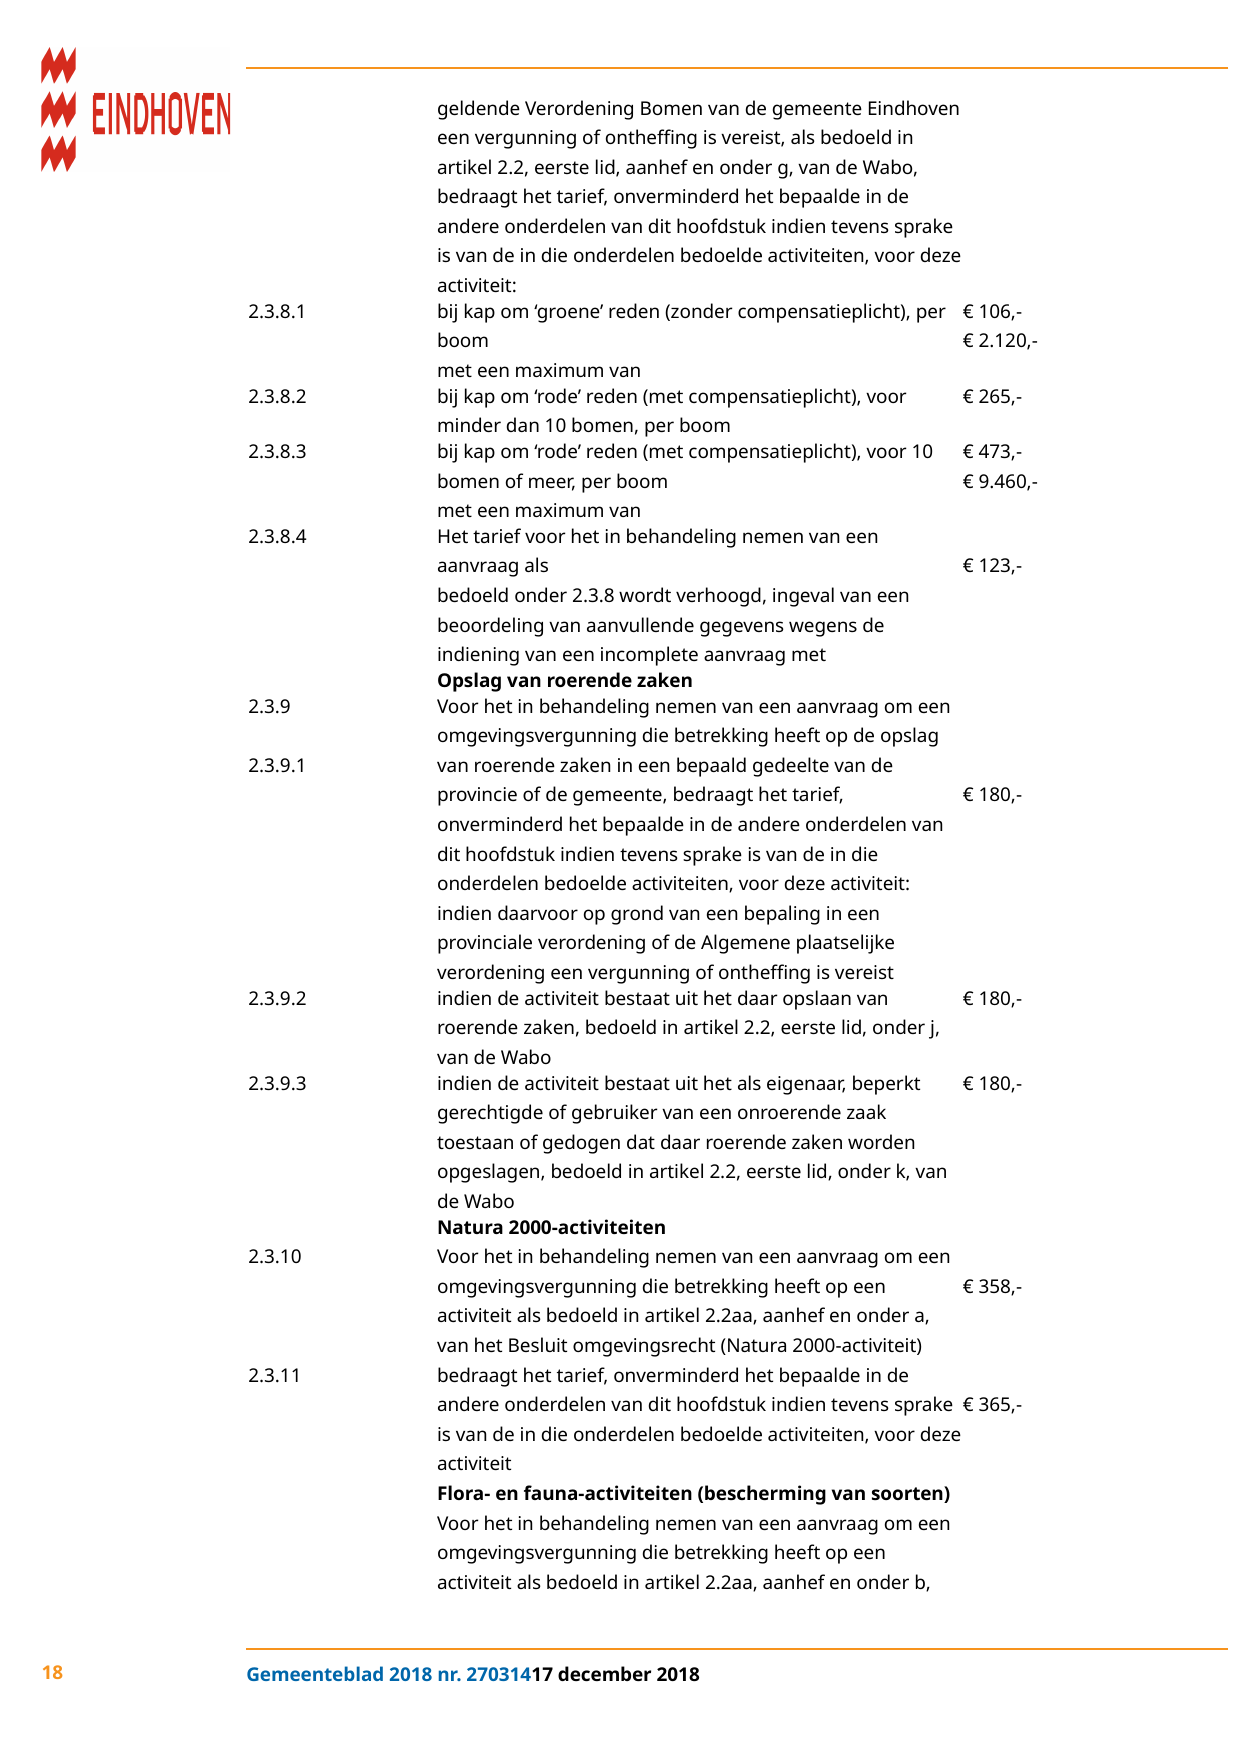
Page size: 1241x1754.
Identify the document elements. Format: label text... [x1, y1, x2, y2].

table_cell € 265,- [963, 383, 1152, 438]
table_cell 2.3.8.4 [248, 523, 437, 667]
table_cell geldende Verordening Bomen van de gemeente Eindhoven een vergunning of ontheffing is vereist, als bedoeld in artikel 2.2, eerste lid, aanhef en onder g, van de Wabo, bedraagt het tarief, onverminderd het bepaalde in de andere onderdelen van dit hoofdstuk indien tevens sprake is van de in die onderdelen bedoelde activiteiten, voor deze activiteit: [437, 95, 963, 298]
table_cell [248, 667, 437, 693]
table_cell Natura 2000-activiteiten Voor het in behandeling nemen van een aanvraag om een omgevingsvergunning die betrekking heeft op een activiteit als bedoeld in artikel 2.2aa, aanhef en onder a, van het Besluit omgevingsrecht (Natura 2000-activiteit) bedraagt het tarief, onverminderd het bepaalde in de andere onderdelen van dit hoofdstuk indien tevens sprake is van de in die onderdelen bedoelde activiteiten, voor deze activiteit Flora- en fauna-activiteiten (bescherming van soorten) Voor het in behandeling nemen van een aanvraag om een omgevingsvergunning die betrekking heeft op een activiteit als bedoeld in artikel 2.2aa, aanhef en onder b, [437, 1214, 963, 1594]
table_cell Opslag van roerende zaken [437, 667, 963, 693]
table_cell [963, 95, 1152, 298]
table_cell € 106,- € 2.120,- [963, 298, 1152, 383]
picture [41, 47, 231, 172]
table_cell indien de activiteit bestaat uit het als eigenaar, beperkt gerechtigde of gebruiker van een onroerende zaak toestaan of gedogen dat daar roerende zaken worden opgeslagen, bedoeld in artikel 2.2, eerste lid, onder k, van de Wabo [437, 1070, 963, 1214]
table_cell € 180,- [963, 693, 1152, 985]
table_cell [248, 95, 437, 298]
table_cell € 358,- € 365,- [963, 1214, 1152, 1594]
table_cell Het tarief voor het in behandeling nemen van een aanvraag als bedoeld onder 2.3.8 wordt verhoogd, ingeval van een beoordeling van aanvullende gegevens wegens de indiening van een incomplete aanvraag met [437, 523, 963, 667]
table_cell 2.3.8.1 [248, 298, 437, 383]
table_cell 2.3.9.3 [248, 1070, 437, 1214]
table_cell bij kap om ‘groene’ reden (zonder compensatieplicht), per boom met een maximum van [437, 298, 963, 383]
table_cell € 180,- [963, 985, 1152, 1070]
table_cell bij kap om ‘rode’ reden (met compensatieplicht), voor minder dan 10 bomen, per boom [437, 383, 963, 438]
table_cell 2.3.8.2 [248, 383, 437, 438]
table_cell 2.3.8.3 [248, 438, 437, 523]
table_cell indien de activiteit bestaat uit het daar opslaan van roerende zaken, bedoeld in artikel 2.2, eerste lid, onder j, van de Wabo [437, 985, 963, 1070]
table_cell 2.3.9.2 [248, 985, 437, 1070]
table_cell € 473,- € 9.460,- [963, 438, 1152, 523]
table_cell 2.3.9 2.3.9.1 [248, 693, 437, 985]
table_cell Voor het in behandeling nemen van een aanvraag om een omgevingsvergunning die betrekking heeft op de opslag van roerende zaken in een bepaald gedeelte van de provincie of de gemeente, bedraagt het tarief, onverminderd het bepaalde in de andere onderdelen van dit hoofdstuk indien tevens sprake is van de in die onderdelen bedoelde activiteiten, voor deze activiteit: indien daarvoor op grond van een bepaling in een provinciale verordening of de Algemene plaatselijke verordening een vergunning of ontheffing is vereist [437, 693, 963, 985]
table_cell bij kap om ‘rode’ reden (met compensatieplicht), voor 10 bomen of meer, per boom met een maximum van [437, 438, 963, 523]
table_cell 2.3.10 2.3.11 [248, 1214, 437, 1594]
table_cell [963, 667, 1152, 693]
table_cell € 180,- [963, 1070, 1152, 1214]
table_cell € 123,- [963, 523, 1152, 667]
